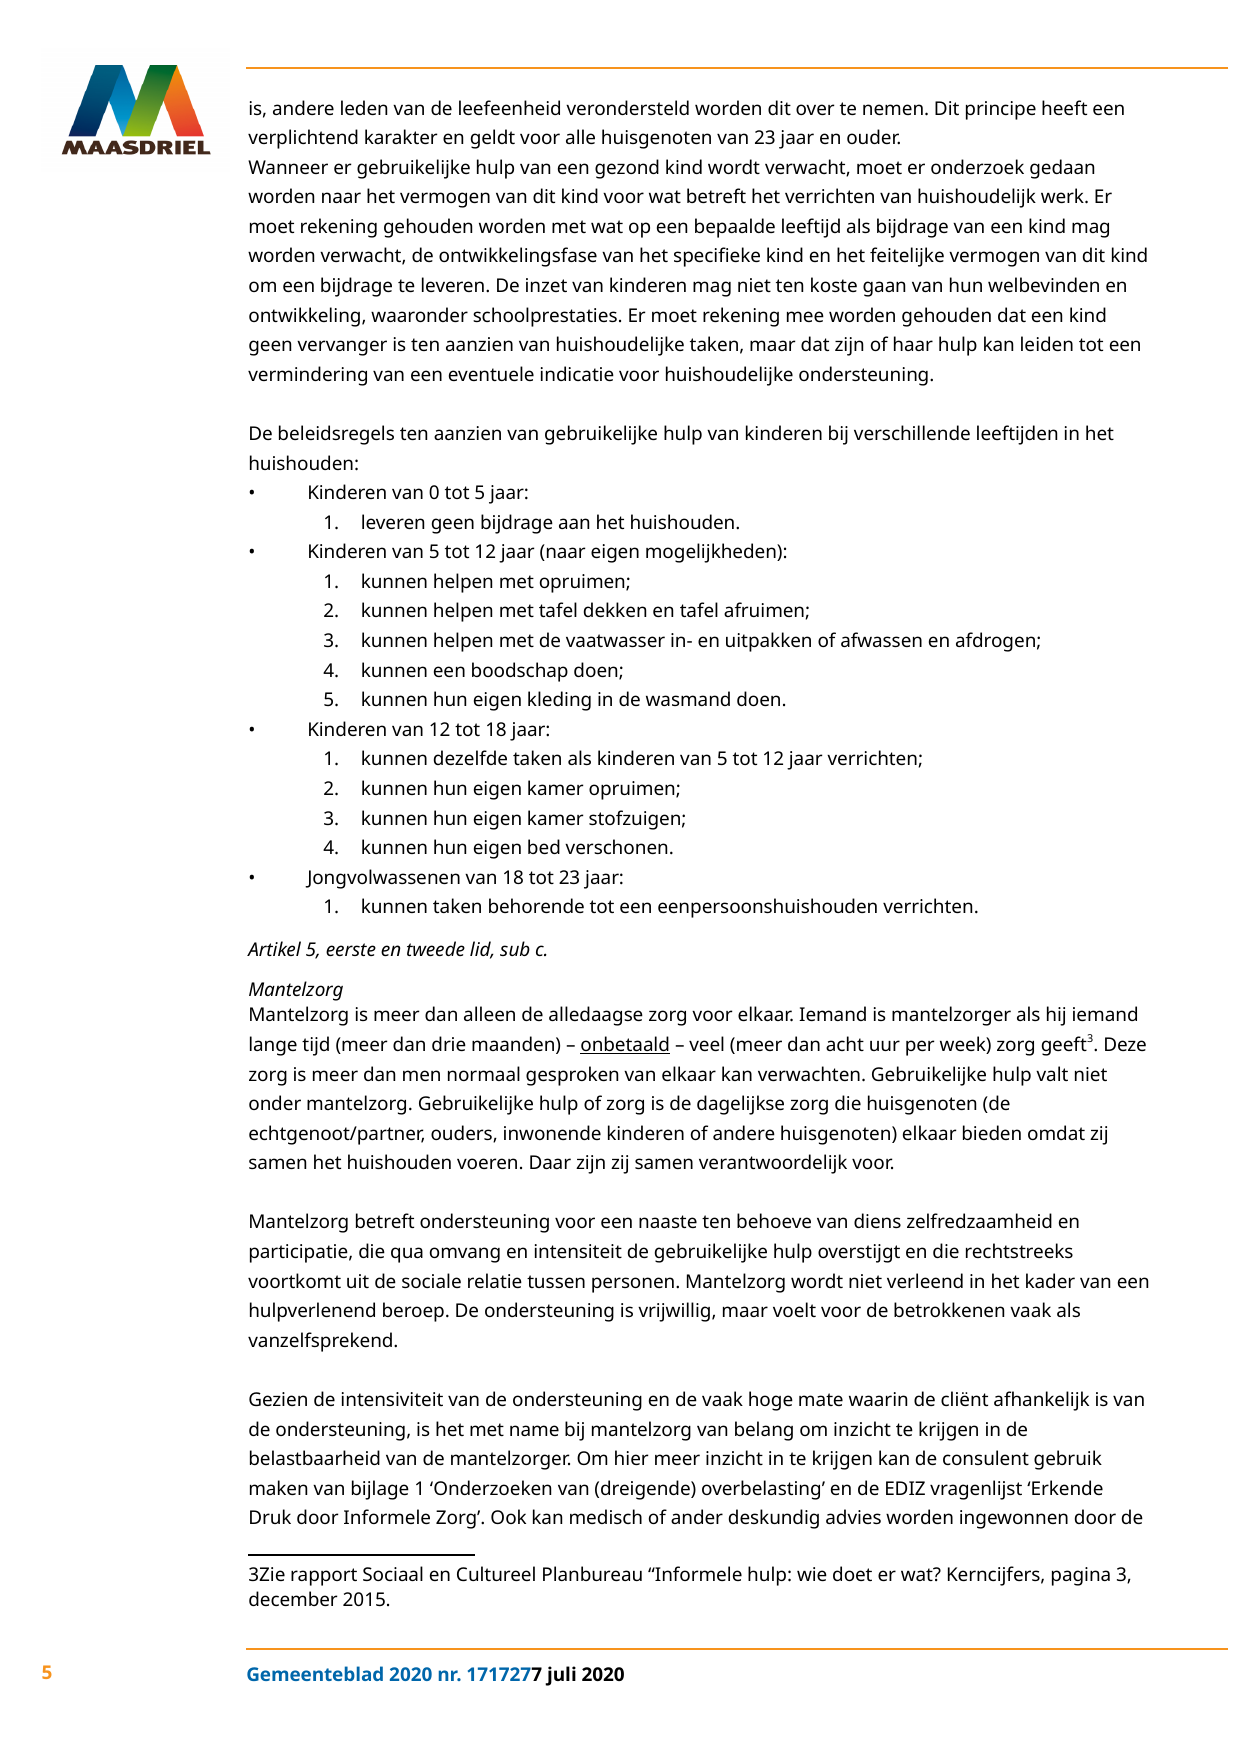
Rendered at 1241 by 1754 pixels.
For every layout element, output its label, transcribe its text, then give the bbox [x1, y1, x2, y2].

list Kinderen van 0 tot 5 jaar: [248, 479, 1152, 505]
text Mantelzorg [248, 976, 1152, 1002]
text Wanneer er gebruikelijke hulp van een gezond kind wordt verwacht, moet er onderzoek gedaan worden naar het vermogen van dit kind voor wat betreft het verrichten van huishoudelijk werk. Er moet rekening gehouden worden met wat op een bepaalde leeftijd als bijdrage van een kind mag worden verwacht, de ontwikkelingsfase van het specifieke kind en het feitelijke vermogen van dit kind om een bijdrage te leveren. De inzet van kinderen mag niet ten koste gaan van hun welbevinden en ontwikkeling, waaronder schoolprestaties. Er moet rekening mee worden gehouden dat een kind geen vervanger is ten aanzien van huishoudelijke taken, maar dat zijn of haar hulp kan leiden tot een vermindering van een eventuele indicatie voor huishoudelijke ondersteuning. [248, 154, 1152, 387]
list Kinderen van 12 tot 18 jaar: [248, 716, 1152, 742]
list Jongvolwassenen van 18 tot 23 jaar: [248, 864, 1152, 890]
text De beleidsregels ten aanzien van gebruikelijke hulp van kinderen bij verschillende leeftijden in het huishouden: [248, 420, 1152, 476]
text Gezien de intensiviteit van de ondersteuning en de vaak hoge mate waarin de cliënt afhankelijk is van de ondersteuning, is het met name bij mantelzorg van belang om inzicht te krijgen in de belastbaarheid van de mantelzorger. Om hier meer inzicht in te krijgen kan de consulent gebruik maken van bijlage 1 ‘Onderzoeken van (dreigende) overbelasting’ en de EDIZ vragenlijst ‘Erkende Druk door Informele Zorg’. Ook kan medisch of ander deskundig advies worden ingewonnen door de [248, 1386, 1152, 1530]
list kunnen hun eigen kamer stofzuigen; [323, 805, 1152, 831]
list kunnen helpen met tafel dekken en tafel afruimen; [323, 598, 1152, 623]
list Kinderen van 5 tot 12 jaar (naar eigen mogelijkheden): [248, 538, 1152, 564]
picture [41, 47, 231, 172]
list leveren geen bijdrage aan het huishouden. [323, 509, 1152, 535]
list kunnen hun eigen bed verschonen. [323, 834, 1152, 860]
list kunnen hun eigen kamer opruimen; [323, 775, 1152, 801]
list kunnen dezelfde taken als kinderen van 5 tot 12 jaar verrichten; [323, 746, 1152, 771]
text Mantelzorg is meer dan alleen de alledaagse zorg voor elkaar. Iemand is mantelzorger als hij iemand lange tijd (meer dan drie maanden) – onbetaald – veel (meer dan acht uur per week) zorg geeft. Deze zorg is meer dan men normaal gesproken van elkaar kan verwachten. Gebruikelijke hulp valt niet onder mantelzorg. Gebruikelijke hulp of zorg is de dagelijkse zorg die huisgenoten (de echtgenoot/partner, ouders, inwonende kinderen of andere huisgenoten) elkaar bieden omdat zij samen het huishouden voeren. Daar zijn zij samen verantwoordelijk voor. [248, 1002, 1152, 1175]
list kunnen hun eigen kleding in de wasmand doen. [323, 686, 1152, 712]
text Mantelzorg betreft ondersteuning voor een naaste ten behoeve van diens zelfredzaamheid en participatie, die qua omvang en intensiteit de gebruikelijke hulp overstijgt en die rechtstreeks voortkomt uit de sociale relatie tussen personen. Mantelzorg wordt niet verleend in het kader van een hulpverlenend beroep. De ondersteuning is vrijwillig, maar voelt voor de betrokkenen vaak als vanzelfsprekend. [248, 1209, 1152, 1353]
text Zie rapport Sociaal en Cultureel Planbureau “Informele hulp: wie doet er wat? Kerncijfers, pagina 3, december 2015. [248, 1561, 1152, 1612]
list kunnen helpen met opruimen; [323, 568, 1152, 594]
list kunnen taken behorende tot een eenpersoonshuishouden verrichten. [323, 893, 1152, 919]
text is, andere leden van de leefeenheid verondersteld worden dit over te nemen. Dit principe heeft een verplichtend karakter en geldt voor alle huisgenoten van 23 jaar en ouder. [248, 95, 1152, 150]
list kunnen een boodschap doen; [323, 657, 1152, 683]
list kunnen helpen met de vaatwasser in- en uitpakken of afwassen en afdrogen; [323, 627, 1152, 653]
text Artikel 5, eerste en tweede lid, sub c. [248, 937, 1152, 962]
